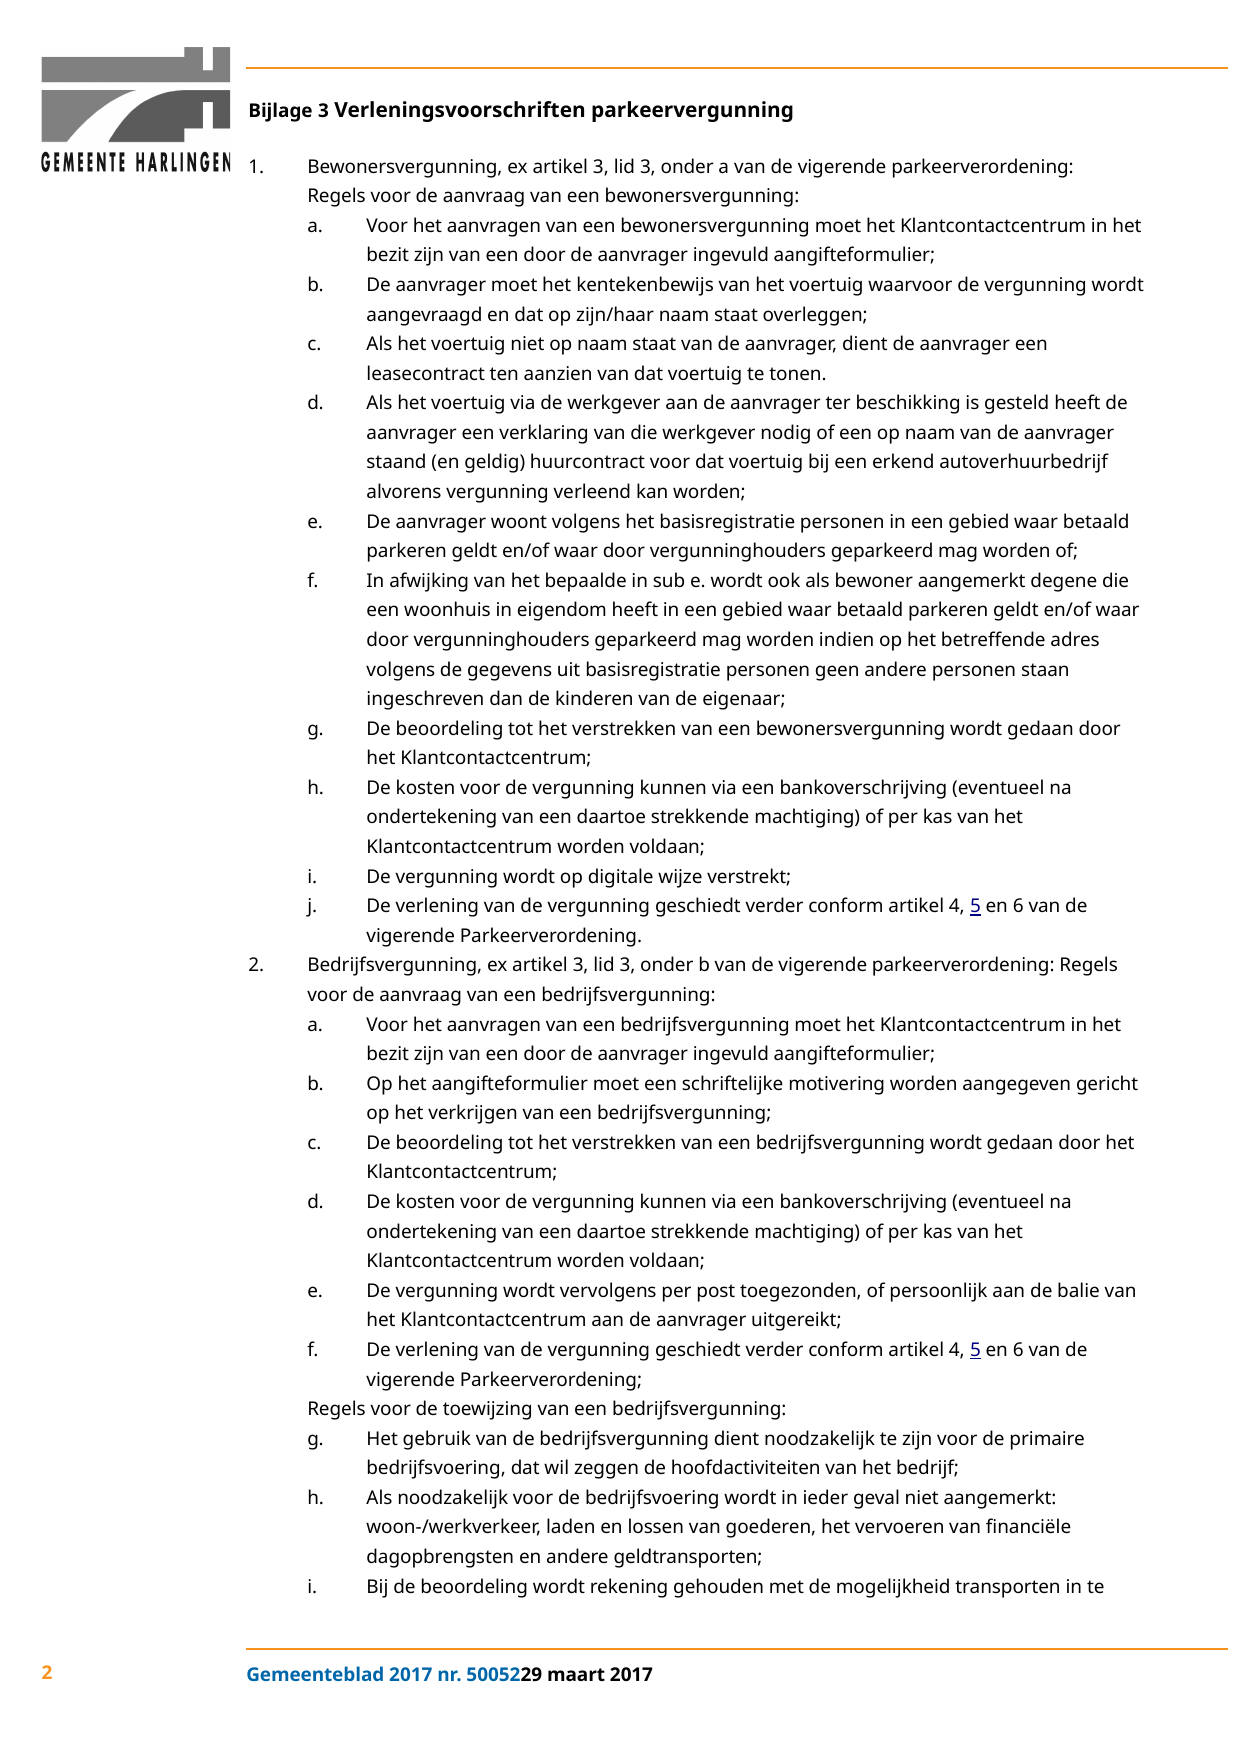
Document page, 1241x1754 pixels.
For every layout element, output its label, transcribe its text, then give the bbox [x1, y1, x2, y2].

list Als noodzakelijk voor de bedrijfsvoering wordt in ieder geval niet aangemerkt: woon-/werkverkeer, laden en lossen van goederen, het vervoeren van financiële dagopbrengsten en andere geldtransporten; [307, 1484, 1152, 1569]
list Bedrijfsvergunning, ex artikel 3, lid 3, onder b van de vigerende parkeerverordening: Regels voor de aanvraag van een bedrijfsvergunning: [248, 952, 1152, 1007]
list Voor het aanvragen van een bedrijfsvergunning moet het Klantcontactcentrum in het bezit zijn van een door de aanvrager ingevuld aangifteformulier; [307, 1011, 1152, 1066]
list Bewonersvergunning, ex artikel 3, lid 3, onder a van de vigerende parkeerverordening: [248, 153, 1152, 179]
list Op het aangifteformulier moet een schriftelijke motivering worden aangegeven gericht op het verkrijgen van een bedrijfsvergunning; [307, 1070, 1152, 1125]
list De kosten voor de vergunning kunnen via een bankoverschrijving (eventueel na ondertekening van een daartoe strekkende machtiging) of per kas van het Klantcontactcentrum worden voldaan; [307, 774, 1152, 859]
list De aanvrager woont volgens het basisregistratie personen in een gebied waar betaald parkeren geldt en/of waar door vergunninghouders geparkeerd mag worden of; [307, 508, 1152, 563]
list Als het voertuig via de werkgever aan de aanvrager ter beschikking is gesteld heeft de aanvrager een verklaring van die werkgever nodig of een op naam van de aanvrager staand (en geldig) huurcontract voor dat voertuig bij een erkend autoverhuurbedrijf alvorens vergunning verleend kan worden; [307, 389, 1152, 504]
picture [41, 47, 231, 172]
list Voor het aanvragen van een bewonersvergunning moet het Klantcontactcentrum in het bezit zijn van een door de aanvrager ingevuld aangifteformulier; [307, 212, 1152, 267]
list De beoordeling tot het verstrekken van een bewonersvergunning wordt gedaan door het Klantcontactcentrum; [307, 715, 1152, 770]
list De beoordeling tot het verstrekken van een bedrijfsvergunning wordt gedaan door het Klantcontactcentrum; [307, 1129, 1152, 1184]
list De aanvrager moet het kentekenbewijs van het voertuig waarvoor de vergunning wordt aangevraagd en dat op zijn/haar naam staat overleggen; [307, 271, 1152, 327]
list De vergunning wordt op digitale wijze verstrekt; [307, 863, 1152, 889]
list Bij de beoordeling wordt rekening gehouden met de mogelijkheid transporten in te [307, 1573, 1152, 1599]
list In afwijking van het bepaalde in sub e. wordt ook als bewoner aangemerkt degene die een woonhuis in eigendom heeft in een gebied waar betaald parkeren geldt en/of waar door vergunninghouders geparkeerd mag worden indien op het betreffende adres volgens de gegevens uit basisregistratie personen geen andere personen staan ingeschreven dan de kinderen van de eigenaar; [307, 567, 1152, 711]
list Het gebruik van de bedrijfsvergunning dient noodzakelijk te zijn voor de primaire bedrijfsvoering, dat wil zeggen de hoofdactiviteiten van het bedrijf; [307, 1425, 1152, 1480]
list Regels voor de toewijzing van een bedrijfsvergunning: [248, 1395, 1152, 1421]
list Regels voor de aanvraag van een bewonersvergunning: [248, 182, 1152, 208]
list De verlening van de vergunning geschiedt verder conform artikel 4, 5 en 6 van de vigerende Parkeerverordening. [307, 892, 1152, 948]
list De kosten voor de vergunning kunnen via een bankoverschrijving (eventueel na ondertekening van een daartoe strekkende machtiging) of per kas van het Klantcontactcentrum worden voldaan; [307, 1188, 1152, 1273]
list De vergunning wordt vervolgens per post toegezonden, of persoonlijk aan de balie van het Klantcontactcentrum aan de aanvrager uitgereikt; [307, 1277, 1152, 1332]
text Bijlage 3 Verleningsvoorschriften parkeervergunning [248, 95, 1152, 123]
list Als het voertuig niet op naam staat van de aanvrager, dient de aanvrager een leasecontract ten aanzien van dat voertuig te tonen. [307, 330, 1152, 386]
list De verlening van de vergunning geschiedt verder conform artikel 4, 5 en 6 van de vigerende Parkeerverordening; [307, 1336, 1152, 1392]
